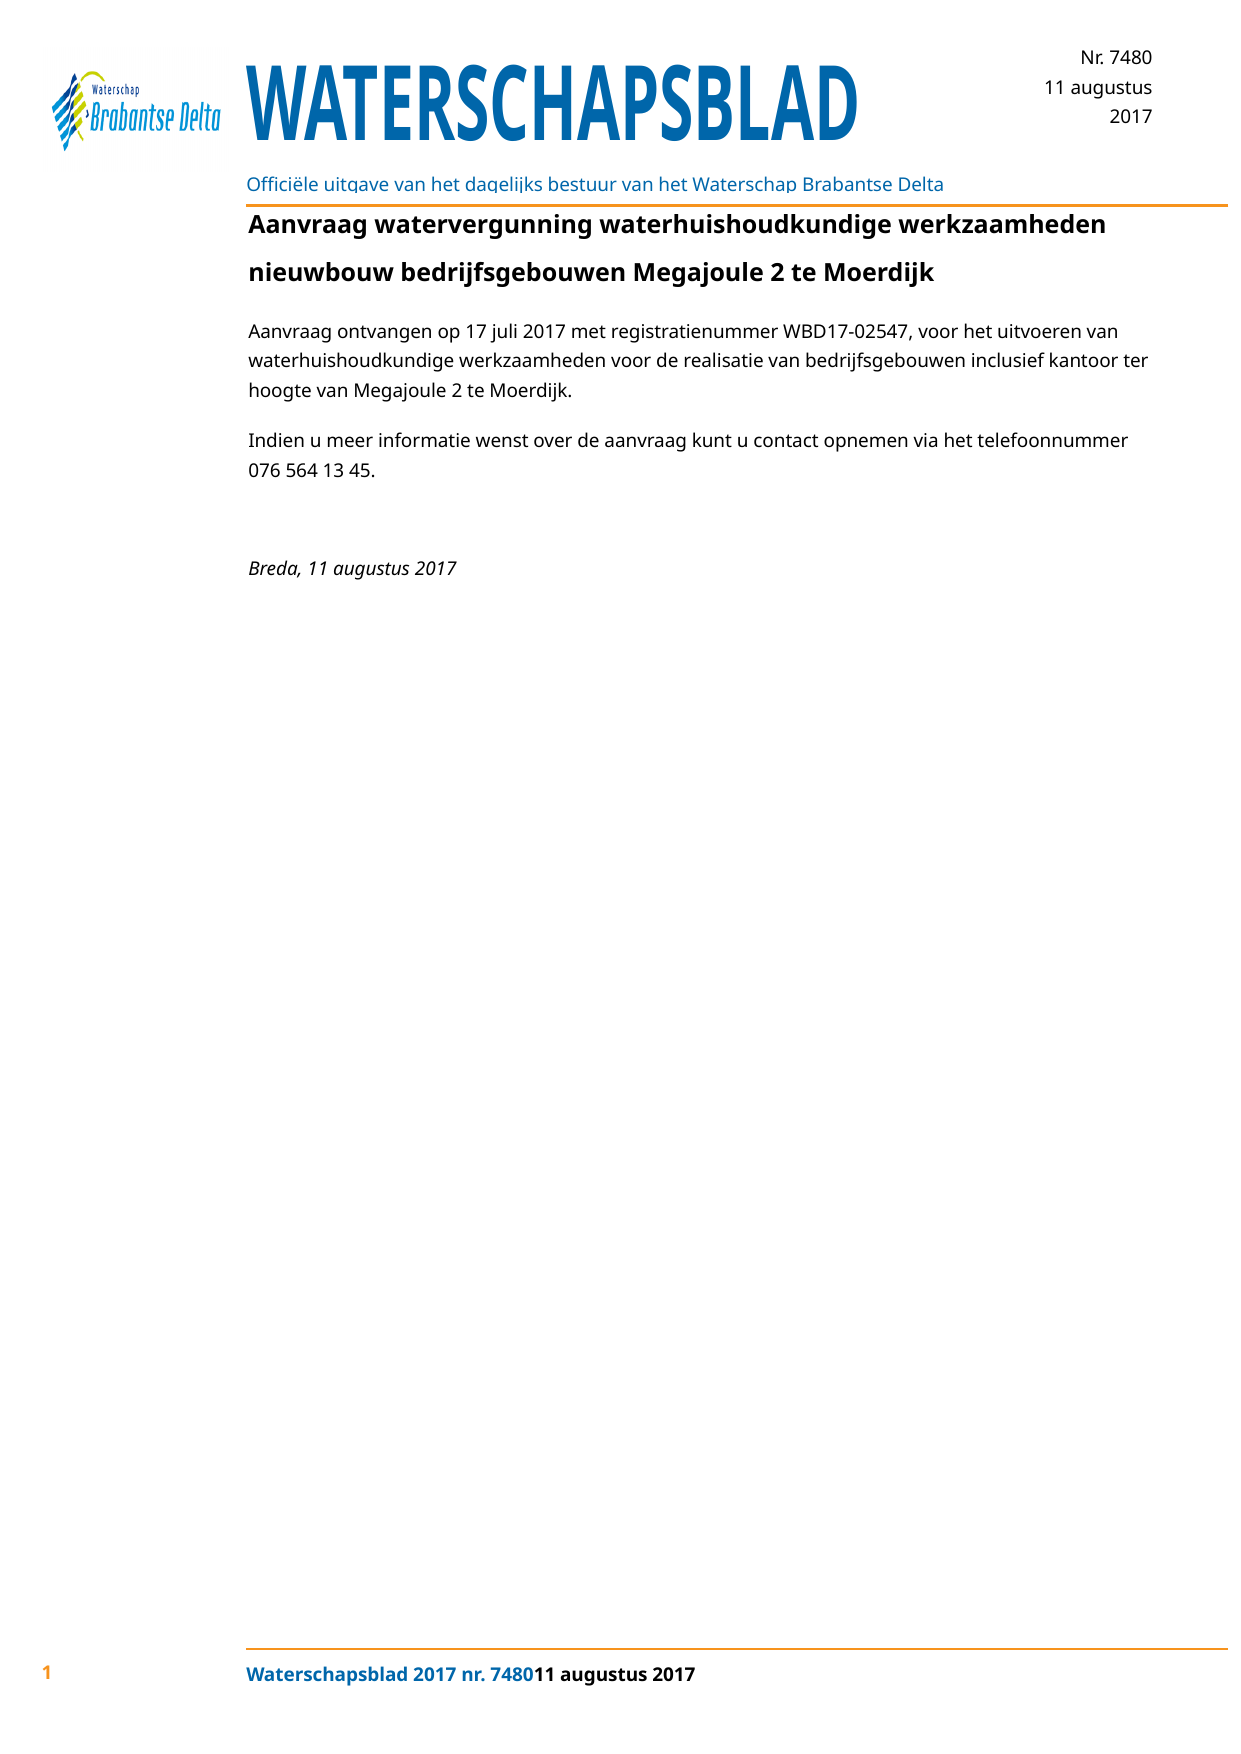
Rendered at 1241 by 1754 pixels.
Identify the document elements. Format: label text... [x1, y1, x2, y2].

text Aanvraag watervergunning waterhuishoudkundige werkzaamheden nieuwbouw bedrijfsgebouwen Megajoule 2 te Moerdijk [248, 207, 1152, 288]
text Breda, 11 augustus 2017 [248, 555, 1152, 581]
text Indien u meer informatie wenst over de aanvraag kunt u contact opnemen via het telefoonnummer 076 564 13 45. [248, 427, 1152, 483]
text Aanvraag ontvangen op 17 juli 2017 met registratienummer WBD17-02547, voor het uitvoeren van waterhuishoudkundige werkzaamheden voor de realisatie van bedrijfsgebouwen inclusief kantoor ter hoogte van Megajoule 2 te Moerdijk. [248, 318, 1152, 403]
picture [41, 47, 231, 172]
